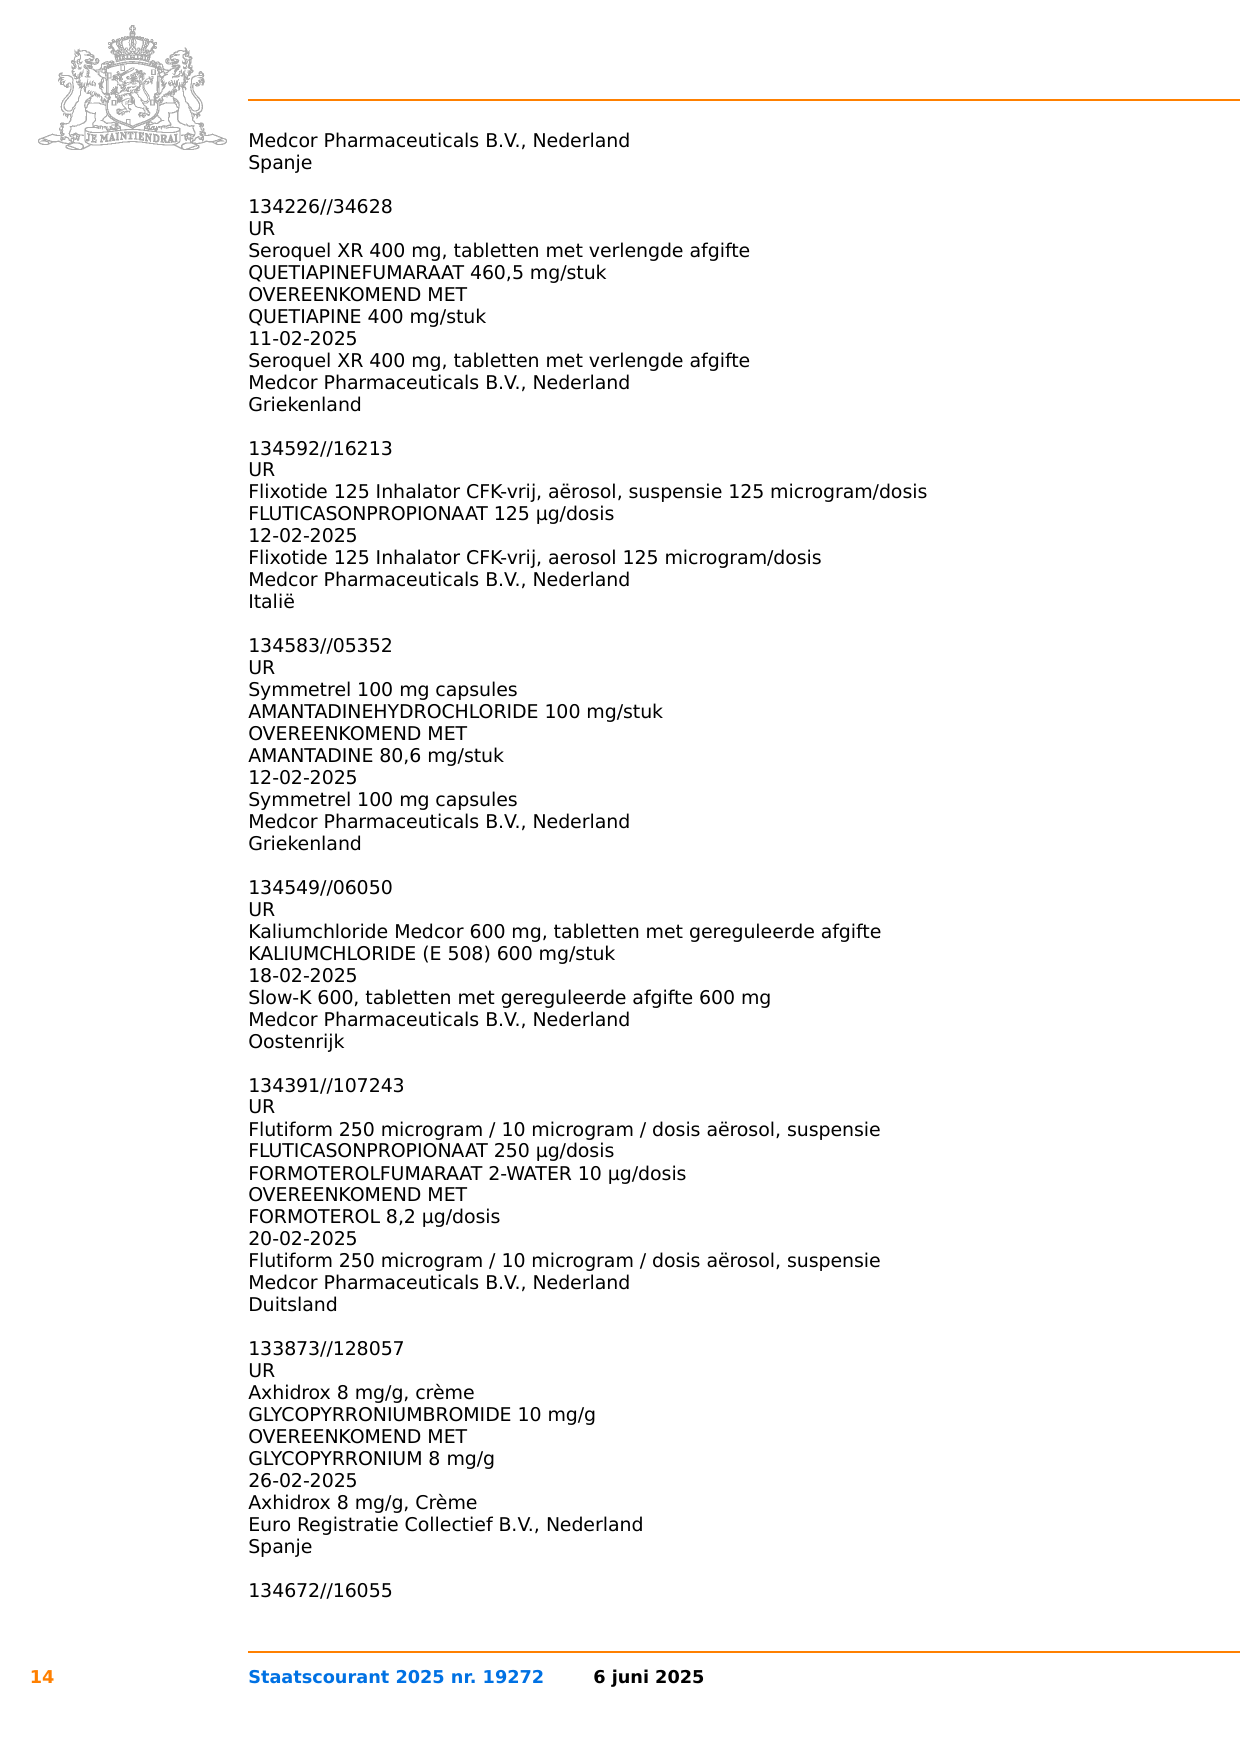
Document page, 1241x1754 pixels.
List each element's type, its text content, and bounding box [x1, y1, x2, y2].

picture [38, 25, 227, 150]
text Axhidrox 8 mg/g, crème [248, 1382, 1163, 1404]
text FLUTICASONPROPIONAAT 125 µg/dosis [248, 503, 1163, 525]
text 134226//34628 [248, 196, 1163, 218]
text Flutiform 250 microgram / 10 microgram / dosis aërosol, suspensie [248, 1250, 1163, 1272]
text GLYCOPYRRONIUMBROMIDE 10 mg/g [248, 1404, 1163, 1426]
text FORMOTEROLFUMARAAT 2-WATER 10 µg/dosis [248, 1162, 1163, 1184]
text OVEREENKOMEND MET [248, 1184, 1163, 1206]
text UR [248, 1360, 1163, 1382]
text Medcor Pharmaceuticals B.V., Nederland [248, 811, 1163, 833]
text Oostenrijk [248, 1031, 1163, 1053]
text UR [248, 1096, 1163, 1118]
text UR [248, 657, 1163, 679]
text FLUTICASONPROPIONAAT 250 µg/dosis [248, 1140, 1163, 1162]
text Spanje [248, 1536, 1163, 1558]
text 18-02-2025 [248, 965, 1163, 987]
text Seroquel XR 400 mg, tabletten met verlengde afgifte [248, 349, 1163, 372]
text 20-02-2025 [248, 1228, 1163, 1250]
text 26-02-2025 [248, 1470, 1163, 1492]
text Symmetrel 100 mg capsules [248, 679, 1163, 701]
text AMANTADINE 80,6 mg/stuk [248, 745, 1163, 767]
text GLYCOPYRRONIUM 8 mg/g [248, 1448, 1163, 1470]
text Medcor Pharmaceuticals B.V., Nederland [248, 1272, 1163, 1294]
text Medcor Pharmaceuticals B.V., Nederland [248, 569, 1163, 591]
text Medcor Pharmaceuticals B.V., Nederland [248, 372, 1163, 393]
text Spanje [248, 152, 1163, 174]
text Flixotide 125 Inhalator CFK-vrij, aerosol 125 microgram/dosis [248, 547, 1163, 569]
text FORMOTEROL 8,2 µg/dosis [248, 1206, 1163, 1228]
text UR [248, 899, 1163, 921]
text Duitsland [248, 1294, 1163, 1316]
text 133873//128057 [248, 1338, 1163, 1360]
text Seroquel XR 400 mg, tabletten met verlengde afgifte [248, 240, 1163, 262]
text UR [248, 459, 1163, 481]
text KALIUMCHLORIDE (E 508) 600 mg/stuk [248, 943, 1163, 965]
text OVEREENKOMEND MET [248, 1426, 1163, 1448]
text 134592//16213 [248, 437, 1163, 459]
text QUETIAPINEFUMARAAT 460,5 mg/stuk [248, 262, 1163, 284]
text 134391//107243 [248, 1074, 1163, 1096]
text UR [248, 218, 1163, 240]
text Medcor Pharmaceuticals B.V., Nederland [248, 1009, 1163, 1031]
text 11-02-2025 [248, 328, 1163, 349]
text 12-02-2025 [248, 767, 1163, 789]
text QUETIAPINE 400 mg/stuk [248, 306, 1163, 328]
text Griekenland [248, 833, 1163, 855]
text 134583//05352 [248, 635, 1163, 657]
text OVEREENKOMEND MET [248, 723, 1163, 745]
text Euro Registratie Collectief B.V., Nederland [248, 1514, 1163, 1536]
text Axhidrox 8 mg/g, Crème [248, 1492, 1163, 1514]
text Kaliumchloride Medcor 600 mg, tabletten met gereguleerde afgifte [248, 921, 1163, 943]
text OVEREENKOMEND MET [248, 284, 1163, 306]
text Flutiform 250 microgram / 10 microgram / dosis aërosol, suspensie [248, 1118, 1163, 1140]
text 134672//16055 [248, 1580, 1163, 1602]
text Symmetrel 100 mg capsules [248, 789, 1163, 811]
text Italië [248, 591, 1163, 613]
text Flixotide 125 Inhalator CFK-vrij, aërosol, suspensie 125 microgram/dosis [248, 481, 1163, 503]
text 134549//06050 [248, 877, 1163, 899]
text 12-02-2025 [248, 525, 1163, 547]
text Slow-K 600, tabletten met gereguleerde afgifte 600 mg [248, 987, 1163, 1009]
text Medcor Pharmaceuticals B.V., Nederland [248, 130, 1163, 152]
text AMANTADINEHYDROCHLORIDE 100 mg/stuk [248, 701, 1163, 723]
text Griekenland [248, 393, 1163, 416]
